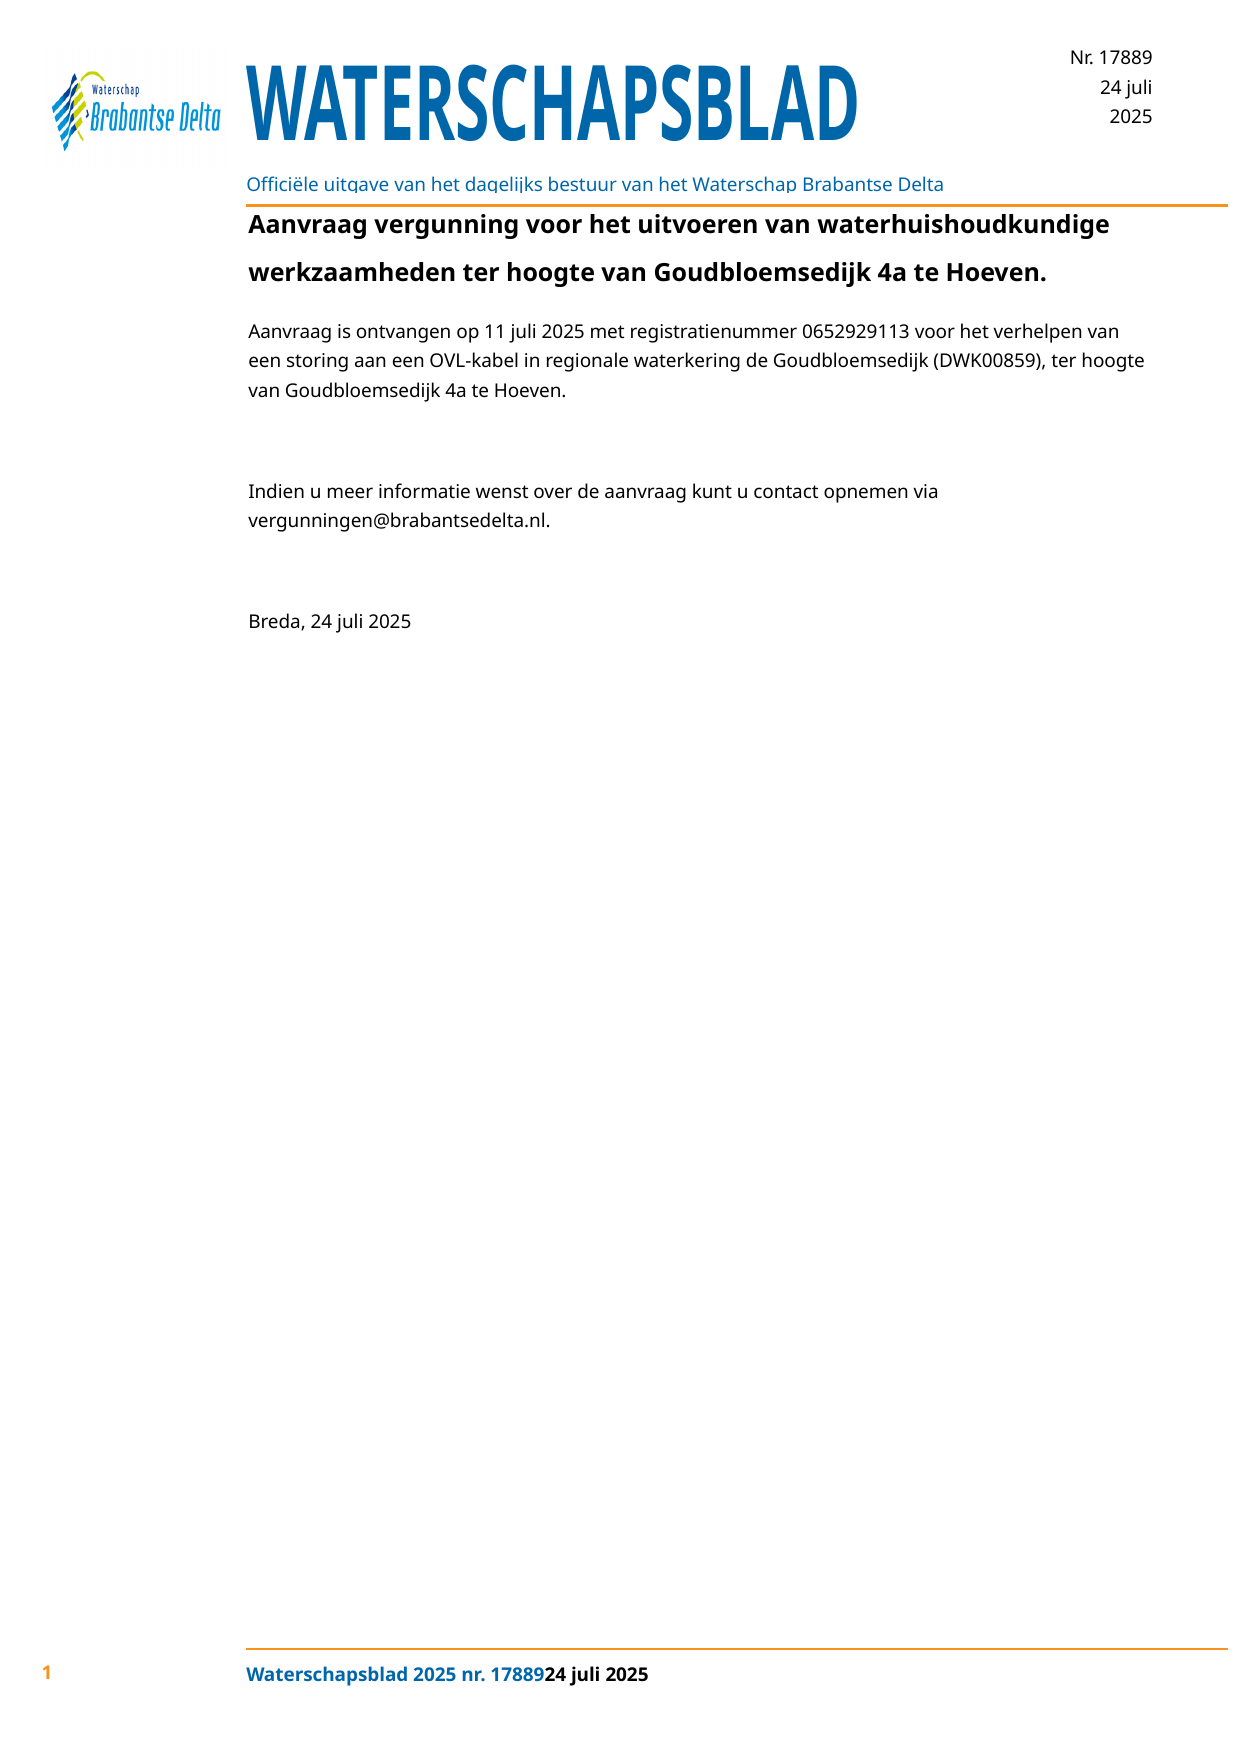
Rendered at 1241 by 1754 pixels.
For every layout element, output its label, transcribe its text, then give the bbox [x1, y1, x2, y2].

text Aanvraag is ontvangen op 11 juli 2025 met registratienummer 0652929113 voor het verhelpen van een storing aan een OVL-kabel in regionale waterkering de Goudbloemsedijk (DWK00859), ter hoogte van Goudbloemsedijk 4a te Hoeven. [248, 318, 1152, 403]
picture [41, 47, 231, 172]
text Aanvraag vergunning voor het uitvoeren van waterhuishoudkundige werkzaamheden ter hoogte van Goudbloemsedijk 4a te Hoeven. [248, 207, 1152, 288]
text Indien u meer informatie wenst over de aanvraag kunt u contact opnemen via vergunningen@brabantsedelta.nl. [248, 478, 1152, 533]
text Breda, 24 juli 2025 [248, 608, 1152, 634]
